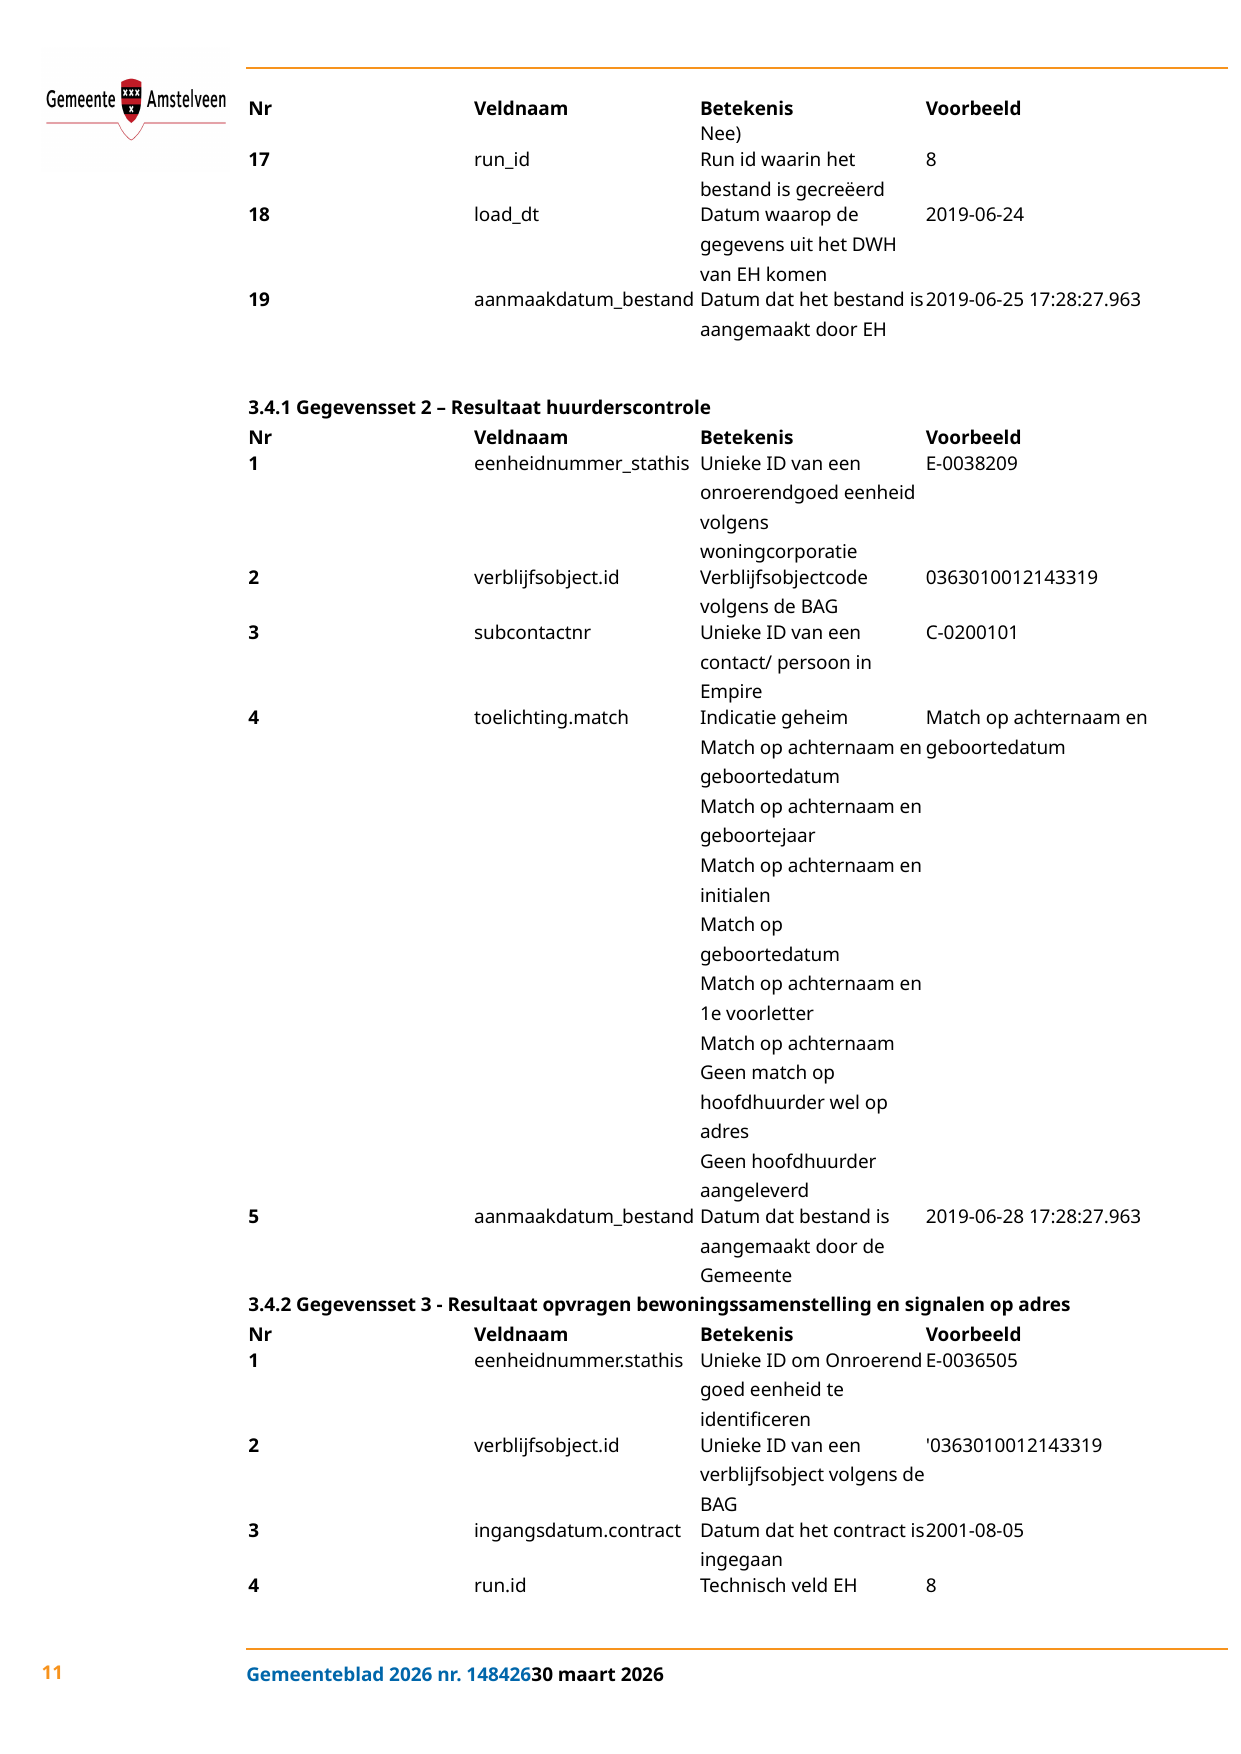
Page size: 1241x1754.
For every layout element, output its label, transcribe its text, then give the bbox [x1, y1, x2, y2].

table_cell 0363010012143319 [926, 564, 1152, 619]
table_cell 4 [248, 704, 474, 1203]
table_cell Nee) [700, 121, 926, 146]
table_cell Datum dat het bestand is aangemaakt door EH [700, 286, 926, 342]
table_cell verblijfsobject.id [474, 1432, 700, 1517]
table_cell aanmaakdatum_bestand [474, 1204, 700, 1288]
table_cell 1 [248, 450, 474, 564]
table_cell Unieke ID van een verblijfsobject volgens de BAG [700, 1432, 926, 1517]
table_cell 3 [248, 620, 474, 704]
table_header Voorbeeld [926, 424, 1152, 450]
table_cell 8 [926, 1572, 1152, 1598]
table_cell E-0038209 [926, 450, 1152, 564]
table_cell Datum dat bestand is aangemaakt door de Gemeente [700, 1204, 926, 1288]
table_cell 2019-06-24 [926, 202, 1152, 286]
table_header Betekenis [700, 1321, 926, 1347]
table_cell load_dt [474, 202, 700, 286]
table_cell C-0200101 [926, 620, 1152, 704]
table_cell Unieke ID van een contact/ persoon in Empire [700, 620, 926, 704]
table_cell verblijfsobject.id [474, 564, 700, 619]
table_header Nr [248, 424, 474, 450]
table_cell Datum waarop de gegevens uit het DWH van EH komen [700, 202, 926, 286]
table_cell Unieke ID van een onroerendgoed eenheid volgens woningcorporatie [700, 450, 926, 564]
table_cell 18 [248, 202, 474, 286]
table_cell '0363010012143319 [926, 1432, 1152, 1517]
table_cell 3 [248, 1517, 474, 1572]
table_cell 4 [248, 1572, 474, 1598]
table_cell toelichting.match [474, 704, 700, 1203]
table_cell Technisch veld EH [700, 1572, 926, 1598]
table_cell run.id [474, 1572, 700, 1598]
table_cell [474, 121, 700, 146]
table_cell ingangsdatum.contract [474, 1517, 700, 1572]
table_cell eenheidnummer.stathis [474, 1347, 700, 1432]
table_cell 2 [248, 1432, 474, 1517]
table_cell Verblijfsobjectcode volgens de BAG [700, 564, 926, 619]
table_cell E-0036505 [926, 1347, 1152, 1432]
table_cell 2 [248, 564, 474, 619]
text 3.4.2 Gegevensset 3 - Resultaat opvragen bewoningssamenstelling en signalen op adres [248, 1292, 1152, 1317]
table_header Veldnaam [474, 1321, 700, 1347]
table_cell aanmaakdatum_bestand [474, 286, 700, 342]
picture [41, 47, 231, 172]
table_cell eenheidnummer_stathis [474, 450, 700, 564]
table_cell subcontactnr [474, 620, 700, 704]
table_header Nr [248, 1321, 474, 1347]
table_cell 19 [248, 286, 474, 342]
table_header Voorbeeld [926, 1321, 1152, 1347]
table_cell 5 [248, 1204, 474, 1288]
table_cell 1 [248, 1347, 474, 1432]
table_header Betekenis [700, 95, 926, 121]
table_header Nr [248, 95, 474, 121]
table_header Veldnaam [474, 424, 700, 450]
table_header Voorbeeld [926, 95, 1152, 121]
text 3.4.1 Gegevensset 2 – Resultaat huurderscontrole [248, 394, 1152, 420]
table_cell 17 [248, 146, 474, 202]
table_cell 8 [926, 146, 1152, 202]
table_header Betekenis [700, 424, 926, 450]
table_cell 2019-06-28 17:28:27.963 [926, 1204, 1152, 1288]
table_cell Match op achternaam en geboortedatum [926, 704, 1152, 1203]
table_cell [248, 121, 474, 146]
table_cell [926, 121, 1152, 146]
table_cell run_id [474, 146, 700, 202]
table_cell Datum dat het contract is ingegaan [700, 1517, 926, 1572]
table_cell Run id waarin het bestand is gecreëerd [700, 146, 926, 202]
table_cell 2001-08-05 [926, 1517, 1152, 1572]
table_cell Indicatie geheim Match op achternaam en geboortedatum Match op achternaam en geboortejaar Match op achternaam en initialen Match op geboortedatum Match op achternaam en 1e voorletter Match op achternaam Geen match op hoofdhuurder wel op adres Geen hoofdhuurder aangeleverd [700, 704, 926, 1203]
table_header Veldnaam [474, 95, 700, 121]
table_cell Unieke ID om Onroerend goed eenheid te identificeren [700, 1347, 926, 1432]
table_cell 2019-06-25 17:28:27.963 [926, 286, 1152, 342]
